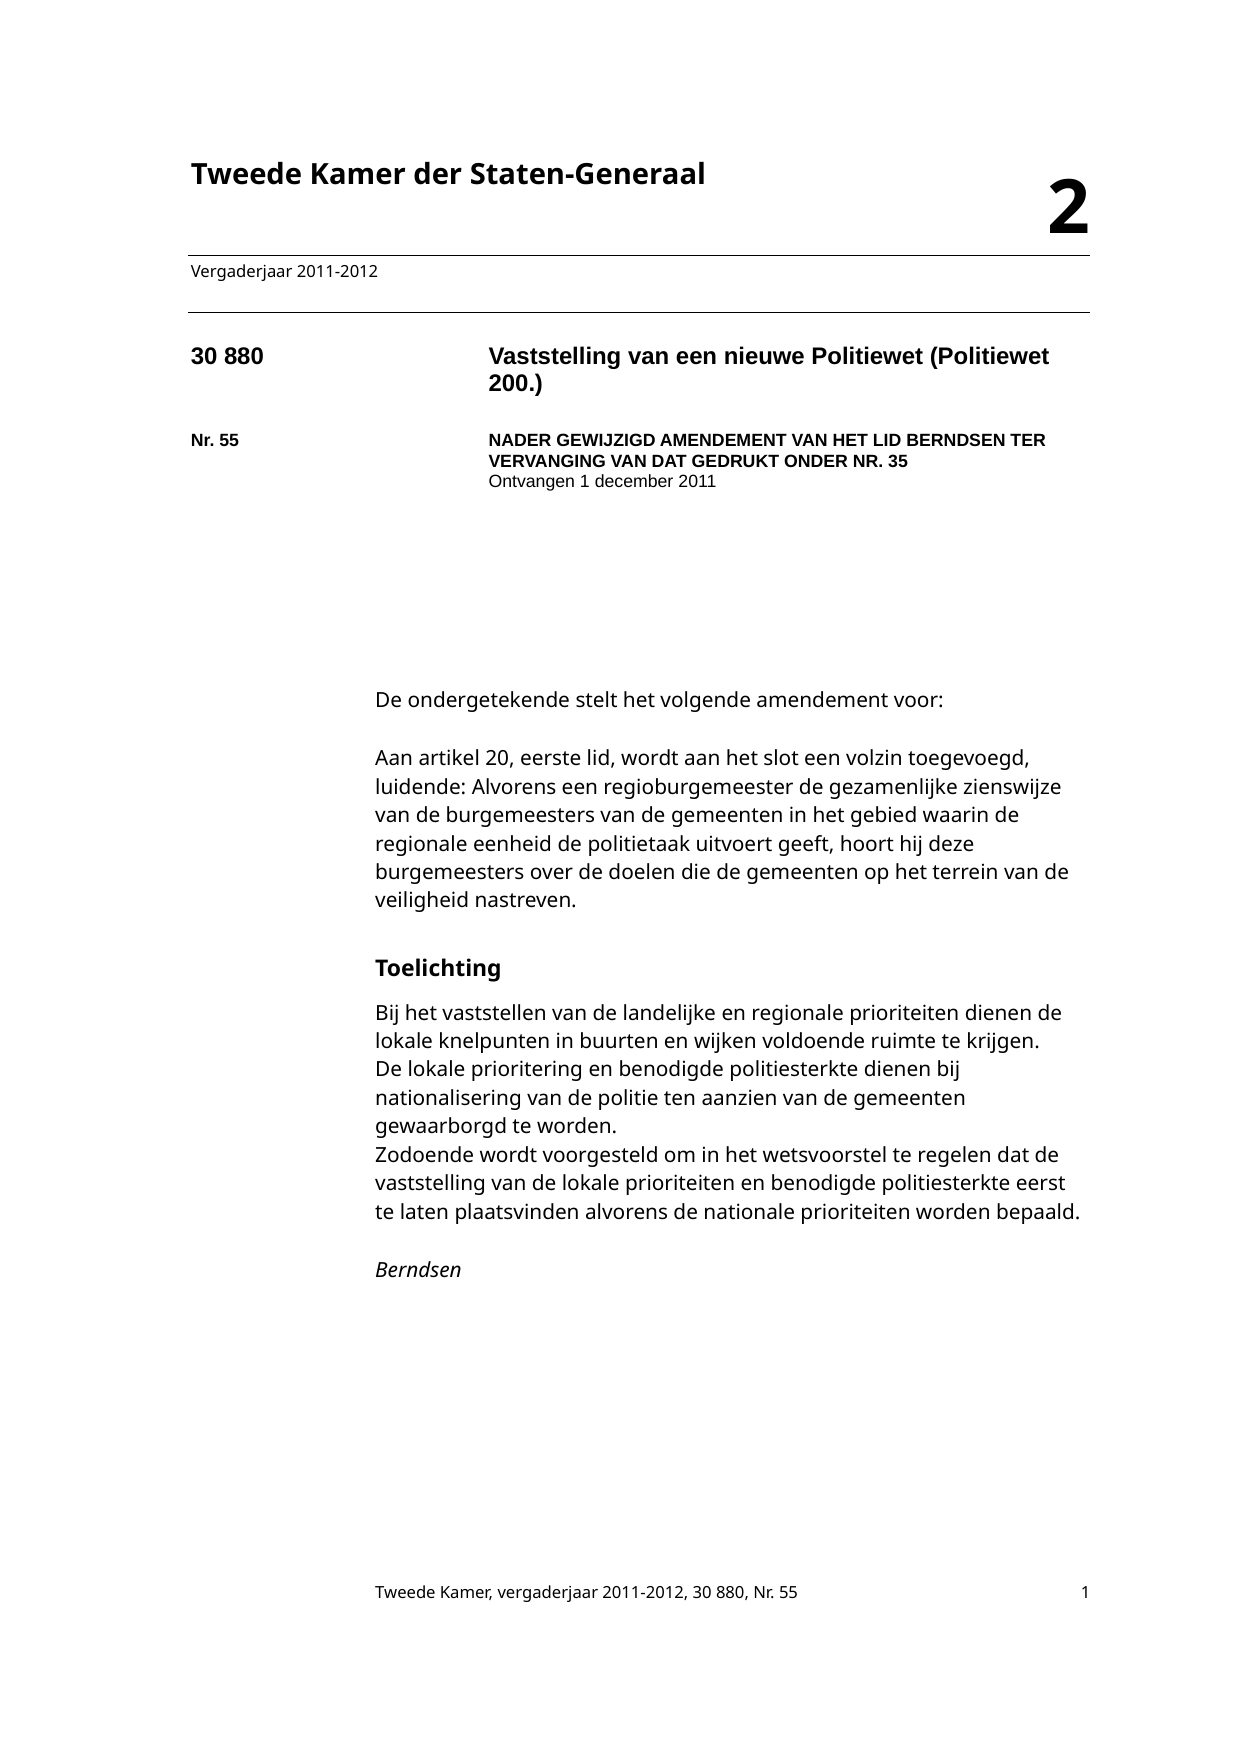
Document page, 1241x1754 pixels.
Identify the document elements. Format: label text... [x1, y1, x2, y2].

table_cell Vaststelling van een nieuwe Politiewet (Politiewet 200.) [485, 339, 1090, 427]
table_header Tweede Kamer der Staten-Generaal [188, 150, 909, 255]
text Bij het vaststellen van de landelijke en regionale prioriteiten dienen de lokale knelpunten in buurten en wijken voldoende ruimte te krijgen. [375, 998, 1090, 1054]
text De lokale prioritering en benodigde politiesterkte dienen bij nationalisering van de politie ten aanzien van de gemeenten gewaarborgd te worden. [375, 1054, 1090, 1140]
table_cell 30 880 [188, 339, 485, 427]
text Aan artikel 20, eerste lid, wordt aan het slot een volzin toegevoegd, luidende: Alvorens een regioburgemeester de gezamenlijke zienswijze van de burgemeesters van de gemeenten in het gebied waarin de regionale eenheid de politietaak uitvoert geeft, hoort hij deze burgemeesters over de doelen die de gemeenten op het terrein van de veiligheid nastreven. [375, 743, 1090, 914]
text De ondergetekende stelt het volgende amendement voor: [375, 685, 1090, 713]
table_cell [485, 256, 1090, 312]
table_cell [485, 313, 1090, 339]
table_cell Vergaderjaar 2011-2012 [188, 256, 485, 312]
text Zodoende wordt voorgesteld om in het wetsvoorstel te regelen dat de vaststelling van de lokale prioriteiten en benodigde politiesterkte eerst te laten plaatsvinden alvorens de nationale prioriteiten worden bepaald. [375, 1140, 1090, 1225]
text Berndsen [375, 1255, 1090, 1284]
subtitle Toelichting [375, 951, 1090, 983]
table_header 2 [910, 150, 1090, 255]
table_cell [188, 313, 485, 339]
table_cell NADER GEWIJZIGD AMENDEMENT VAN HET LID BERNDSEN TER VERVANGING VAN DAT GEDRUKT ONDER NR. 35 Ontvangen 1 december 2011 [485, 427, 1090, 566]
table_cell Nr. 55 [188, 427, 485, 566]
